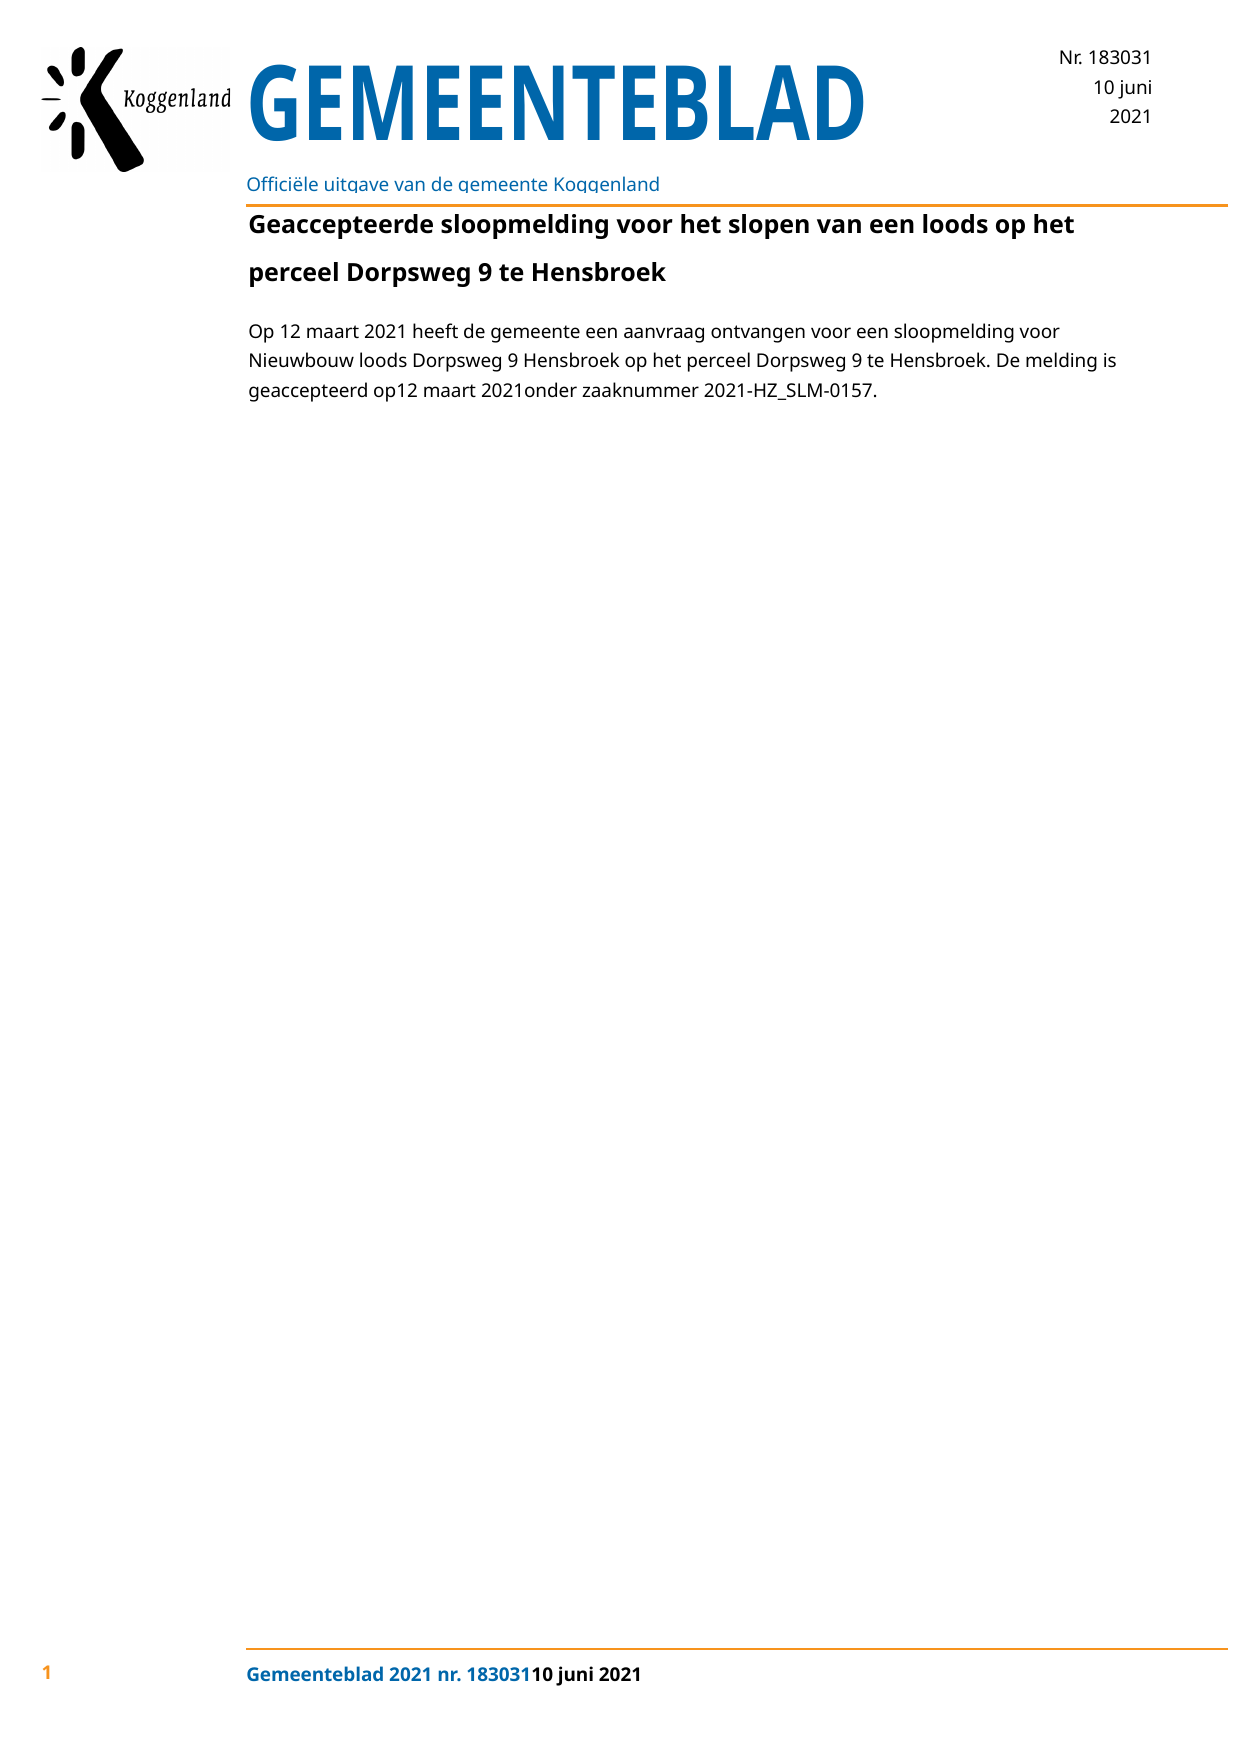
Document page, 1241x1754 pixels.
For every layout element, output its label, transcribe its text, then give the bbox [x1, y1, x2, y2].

text Geaccepteerde sloopmelding voor het slopen van een loods op het perceel Dorpsweg 9 te Hensbroek [248, 207, 1152, 288]
text Op 12 maart 2021 heeft de gemeente een aanvraag ontvangen voor een sloopmelding voor Nieuwbouw loods Dorpsweg 9 Hensbroek op het perceel Dorpsweg 9 te Hensbroek. De melding is geaccepteerd op12 maart 2021onder zaaknummer 2021-HZ_SLM-0157. [248, 318, 1152, 403]
picture [41, 47, 231, 172]
